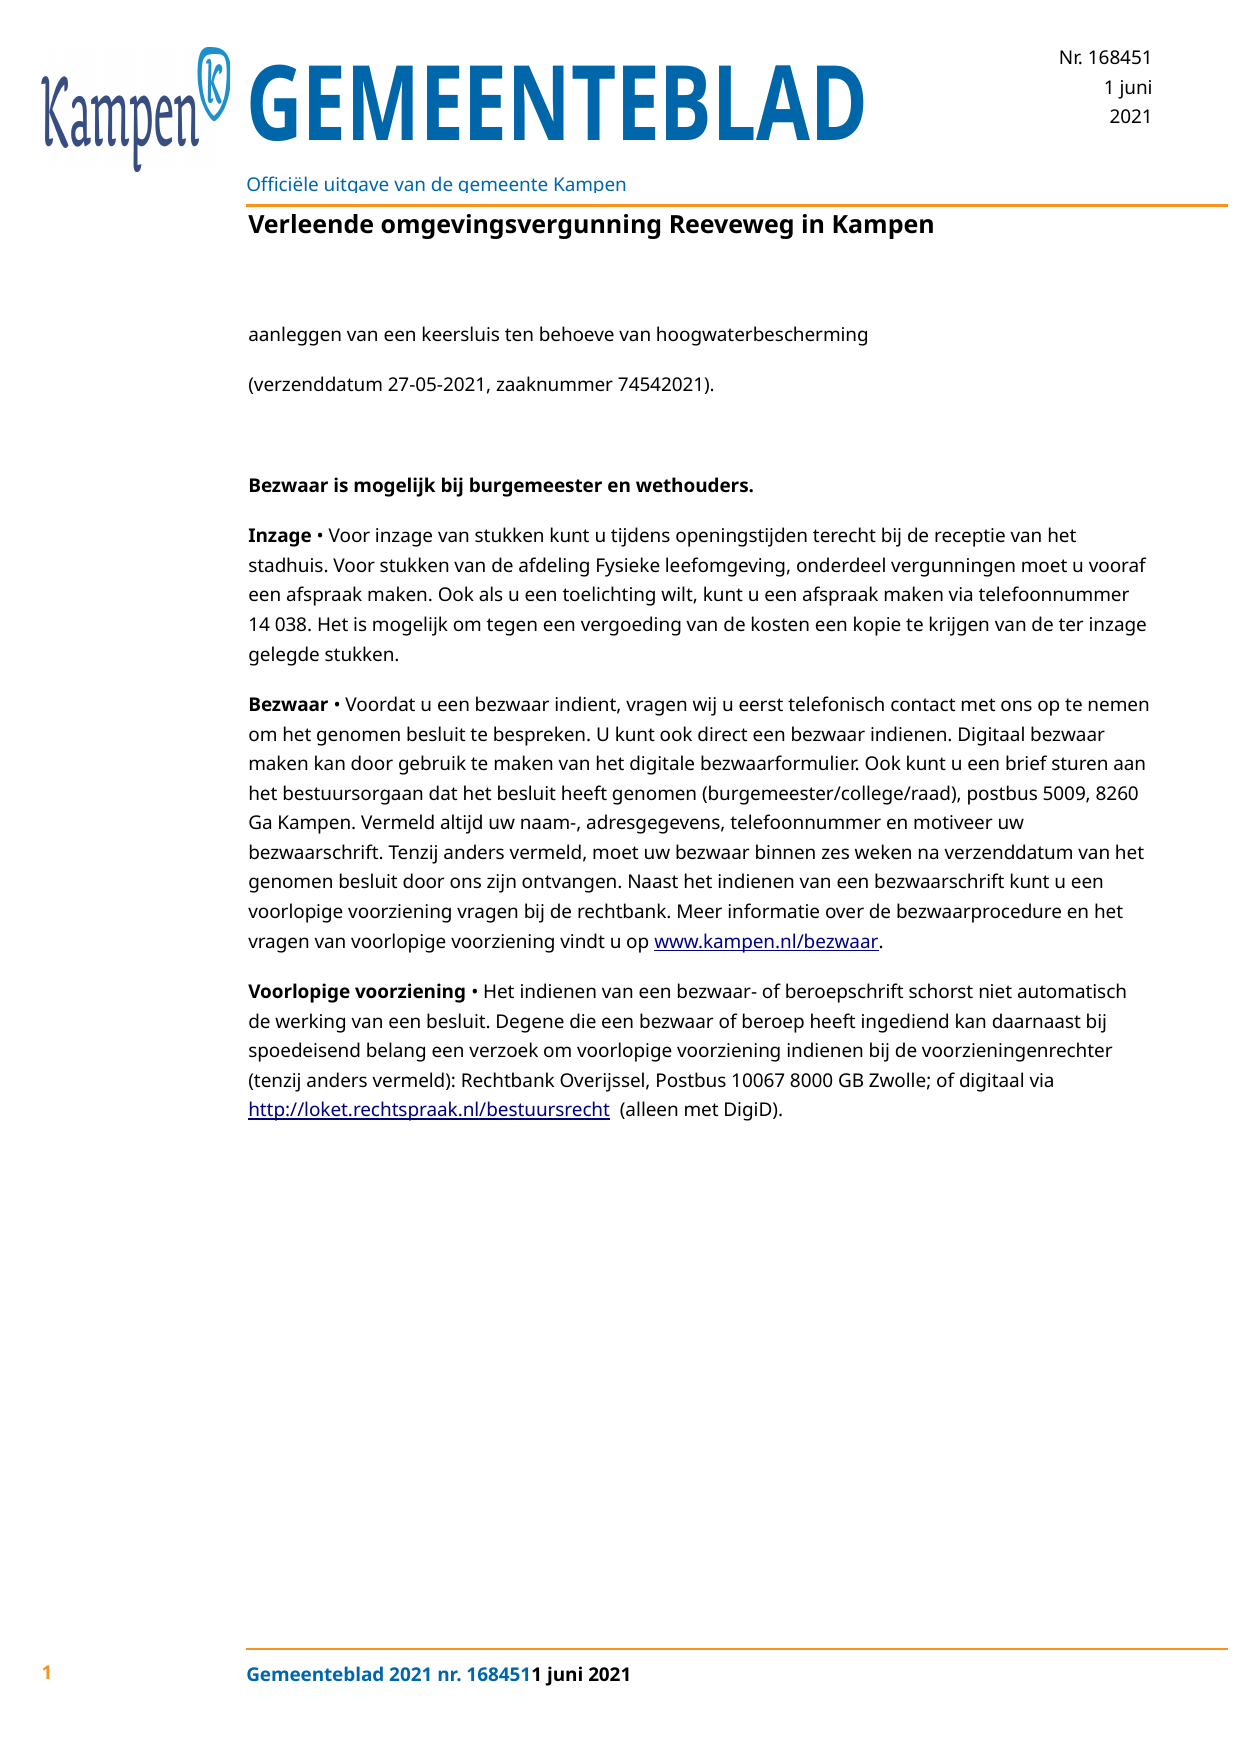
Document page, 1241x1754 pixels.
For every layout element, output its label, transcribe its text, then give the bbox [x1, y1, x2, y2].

text aanleggen van een keersluis ten behoeve van hoogwaterbescherming [248, 321, 1152, 346]
text Bezwaar • Voordat u een bezwaar indient, vragen wij u eerst telefonisch contact met ons op te nemen om het genomen besluit te bespreken. U kunt ook direct een bezwaar indienen. Digitaal bezwaar maken kan door gebruik te maken van het digitale bezwaarformulier. Ook kunt u een brief sturen aan het bestuursorgaan dat het besluit heeft genomen (burgemeester/college/raad), postbus 5009, 8260 Ga Kampen. Vermeld altijd uw naam-, adresgegevens, telefoonnummer en motiveer uw bezwaarschrift. Tenzij anders vermeld, moet uw bezwaar binnen zes weken na verzenddatum van het genomen besluit door ons zijn ontvangen. Naast het indienen van een bezwaarschrift kunt u een voorlopige voorziening vragen bij de rechtbank. Meer informatie over de bezwaarprocedure en het vragen van voorlopige voorziening vindt u op www.kampen.nl/bezwaar. [248, 691, 1152, 953]
text (verzenddatum 27-05-2021, zaaknummer 74542021). [248, 371, 1152, 397]
text Inzage • Voor inzage van stukken kunt u tijdens openingstijden terecht bij de receptie van het stadhuis. Voor stukken van de afdeling Fysieke leefomgeving, onderdeel vergunningen moet u vooraf een afspraak maken. Ook als u een toelichting wilt, kunt u een afspraak maken via telefoonnummer 14 038. Het is mogelijk om tegen een vergoeding van de kosten een kopie te krijgen van de ter inzage gelegde stukken. [248, 522, 1152, 666]
text Voorlopige voorziening • Het indienen van een bezwaar- of beroepschrift schorst niet automatisch de werking van een besluit. Degene die een bezwaar of beroep heeft ingediend kan daarnaast bij spoedeisend belang een verzoek om voorlopige voorziening indienen bij de voorzieningenrechter (tenzij anders vermeld): Rechtbank Overijssel, Postbus 10067 8000 GB Zwolle; of digitaal via http://loket.rechtspraak.nl/bestuursrecht (alleen met DigiD). [248, 978, 1152, 1122]
text Bezwaar is mogelijk bij burgemeester en wethouders. [248, 472, 1152, 498]
text Verleende omgevingsvergunning Reeveweg in Kampen [248, 207, 1152, 241]
picture [41, 47, 231, 172]
